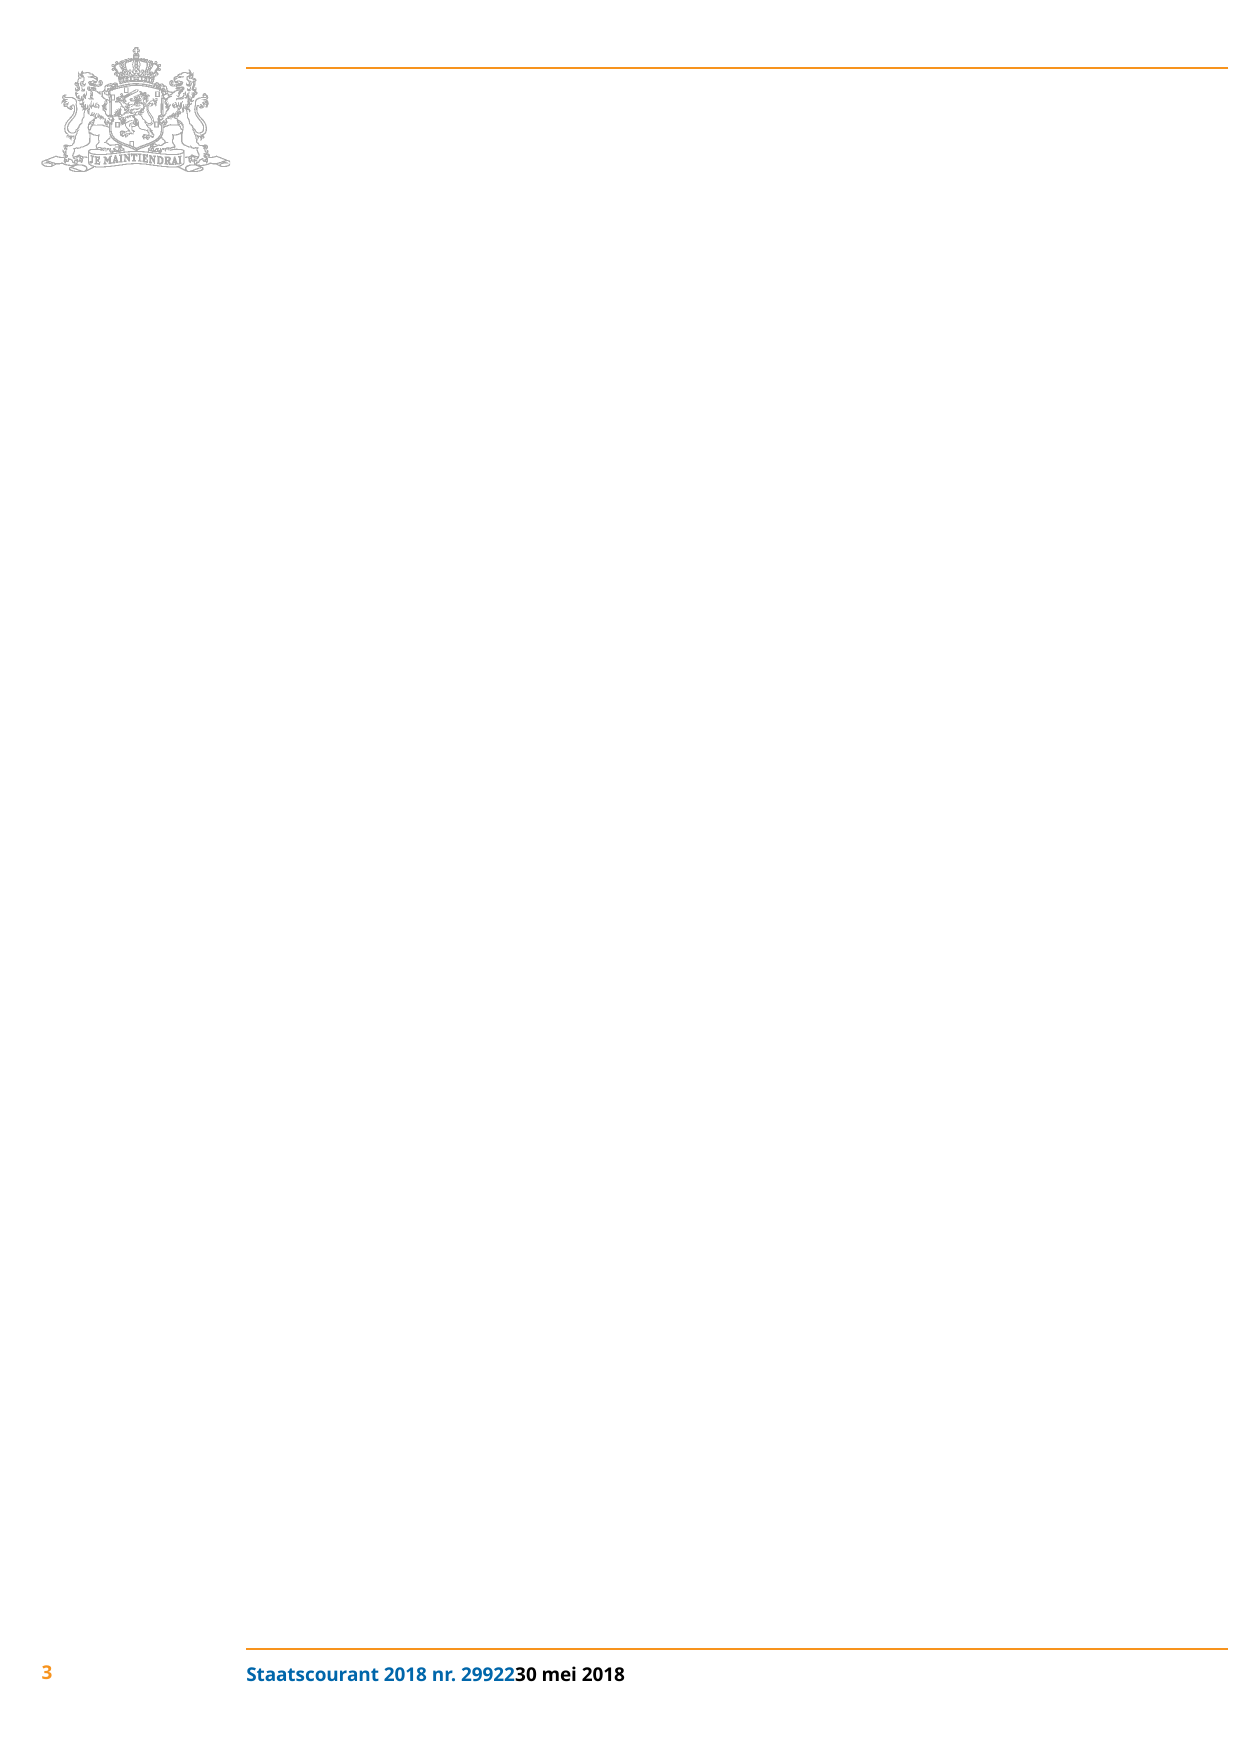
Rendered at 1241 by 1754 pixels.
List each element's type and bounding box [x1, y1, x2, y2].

picture [41, 47, 231, 172]
